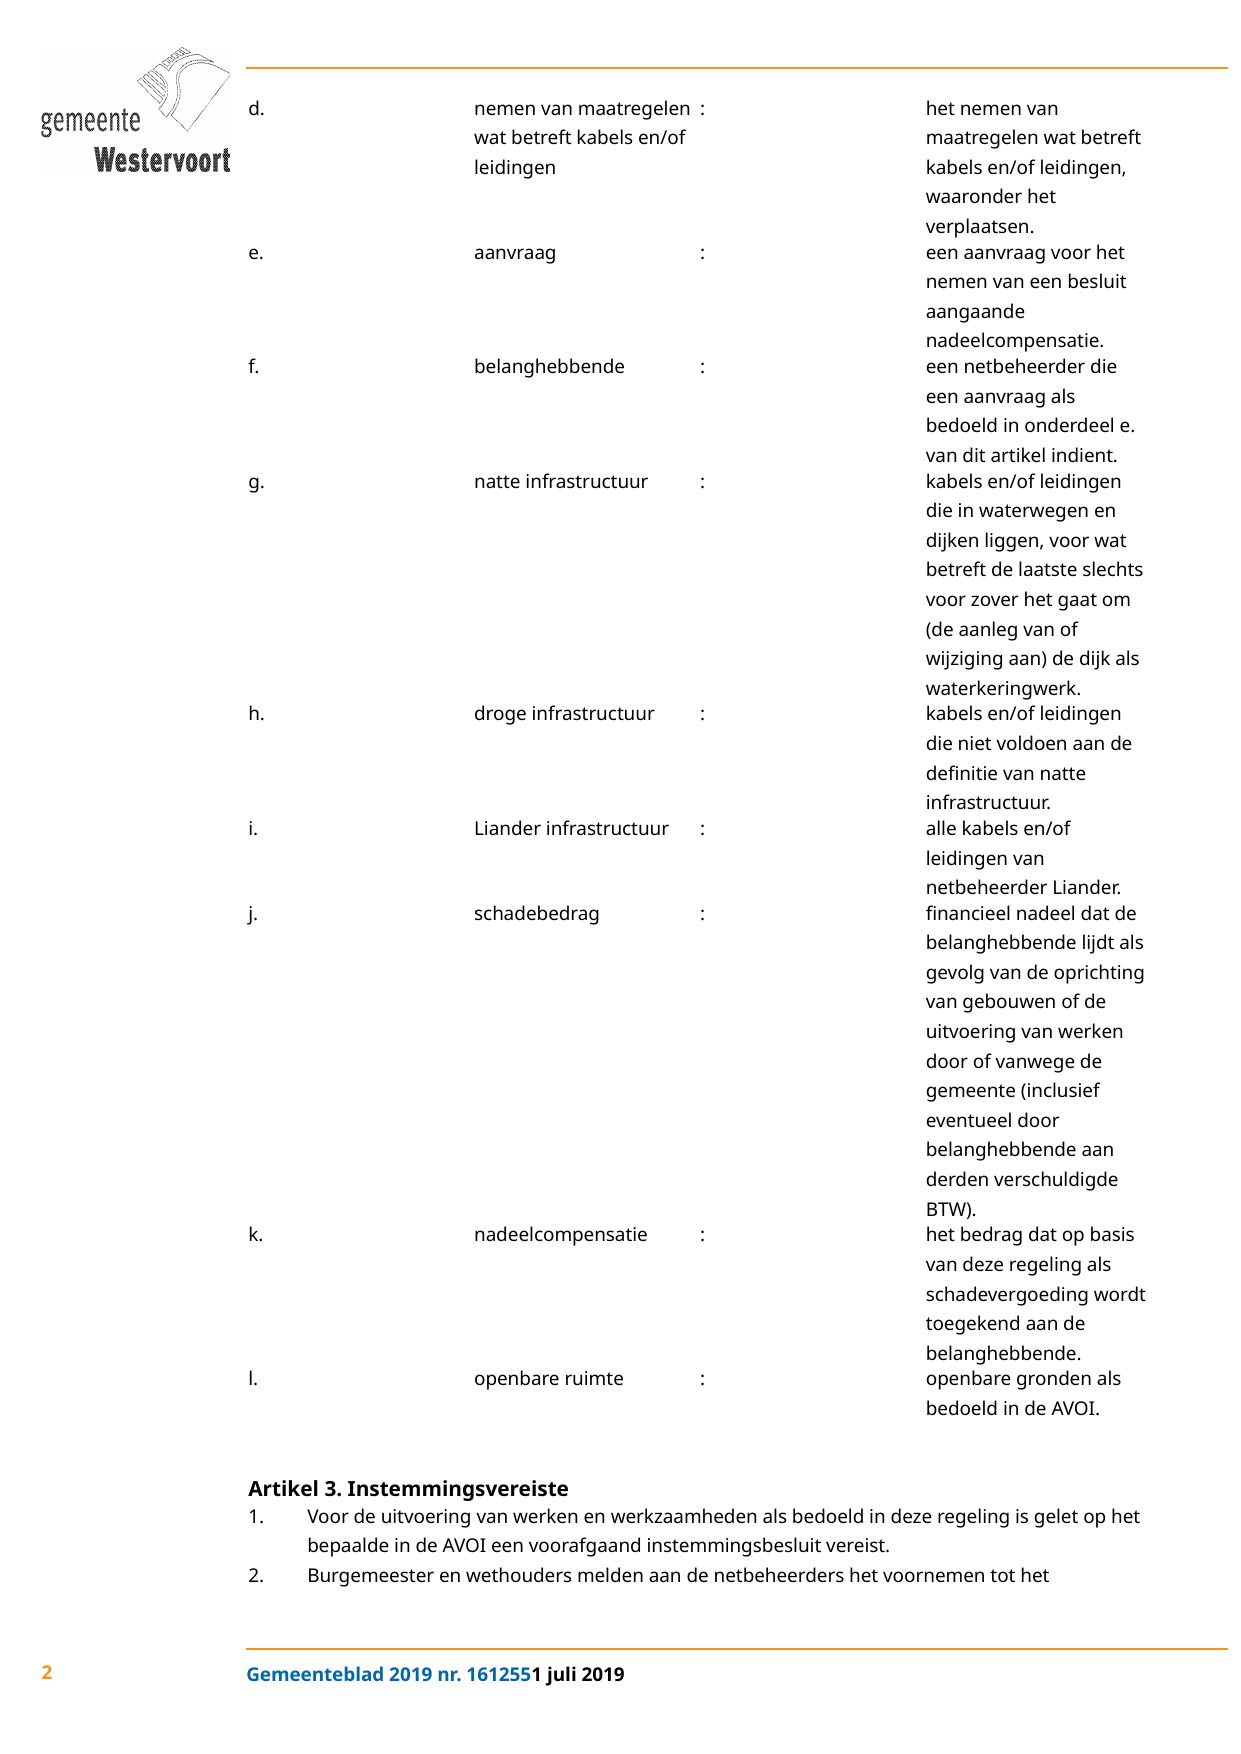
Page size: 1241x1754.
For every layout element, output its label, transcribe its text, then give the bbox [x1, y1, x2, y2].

table_cell : [700, 815, 926, 900]
table_cell h. [248, 701, 474, 815]
table_cell : [700, 468, 926, 701]
table_cell : [700, 353, 926, 468]
table_cell een netbeheerder die een aanvraag als bedoeld in onderdeel e. van dit artikel indient. [926, 353, 1152, 468]
table_cell : [700, 1366, 926, 1421]
table_cell : [700, 239, 926, 353]
table_cell een aanvraag voor het nemen van een besluit aangaande nadeelcompensatie. [926, 239, 1152, 353]
table_cell financieel nadeel dat de belanghebbende lijdt als gevolg van de oprichting van gebouwen of de uitvoering van werken door of vanwege de gemeente (inclusief eventueel door belanghebbende aan derden verschuldigde BTW). [926, 900, 1152, 1222]
list Voor de uitvoering van werken en werkzaamheden als bedoeld in deze regeling is gelet op het bepaalde in de AVOI een voorafgaand instemmingsbesluit vereist. [248, 1503, 1152, 1558]
table_cell : [700, 95, 926, 239]
table_cell nadeelcompensatie [474, 1222, 700, 1366]
table_cell f. [248, 353, 474, 468]
table_cell schadebedrag [474, 900, 700, 1222]
table_cell k. [248, 1222, 474, 1366]
table_cell j. [248, 900, 474, 1222]
table_cell openbare gronden als bedoeld in de AVOI. [926, 1366, 1152, 1421]
table_cell aanvraag [474, 239, 700, 353]
table_cell kabels en/of leidingen die niet voldoen aan de definitie van natte infrastructuur. [926, 701, 1152, 815]
table_cell het nemen van maatregelen wat betreft kabels en/of leidingen, waaronder het verplaatsen. [926, 95, 1152, 239]
table_cell g. [248, 468, 474, 701]
table_cell Liander infrastructuur [474, 815, 700, 900]
table_cell nemen van maatregelen wat betreft kabels en/of leidingen [474, 95, 700, 239]
table_cell openbare ruimte [474, 1366, 700, 1421]
table_cell i. [248, 815, 474, 900]
list Burgemeester en wethouders melden aan de netbeheerders het voornemen tot het [248, 1562, 1152, 1588]
table_cell natte infrastructuur [474, 468, 700, 701]
table_cell : [700, 1222, 926, 1366]
picture [41, 47, 231, 172]
table_cell het bedrag dat op basis van deze regeling als schadevergoeding wordt toegekend aan de belanghebbende. [926, 1222, 1152, 1366]
table_cell : [700, 701, 926, 815]
table_cell e. [248, 239, 474, 353]
table_cell d. [248, 95, 474, 239]
table_cell alle kabels en/of leidingen van netbeheerder Liander. [926, 815, 1152, 900]
table_cell droge infrastructuur [474, 701, 700, 815]
text Artikel 3. Instemmingsvereiste [248, 1474, 1152, 1503]
table_cell : [700, 900, 926, 1222]
table_cell l. [248, 1366, 474, 1421]
table_cell belanghebbende [474, 353, 700, 468]
table_cell kabels en/of leidingen die in waterwegen en dijken liggen, voor wat betreft de laatste slechts voor zover het gaat om (de aanleg van of wijziging aan) de dijk als waterkeringwerk. [926, 468, 1152, 701]
